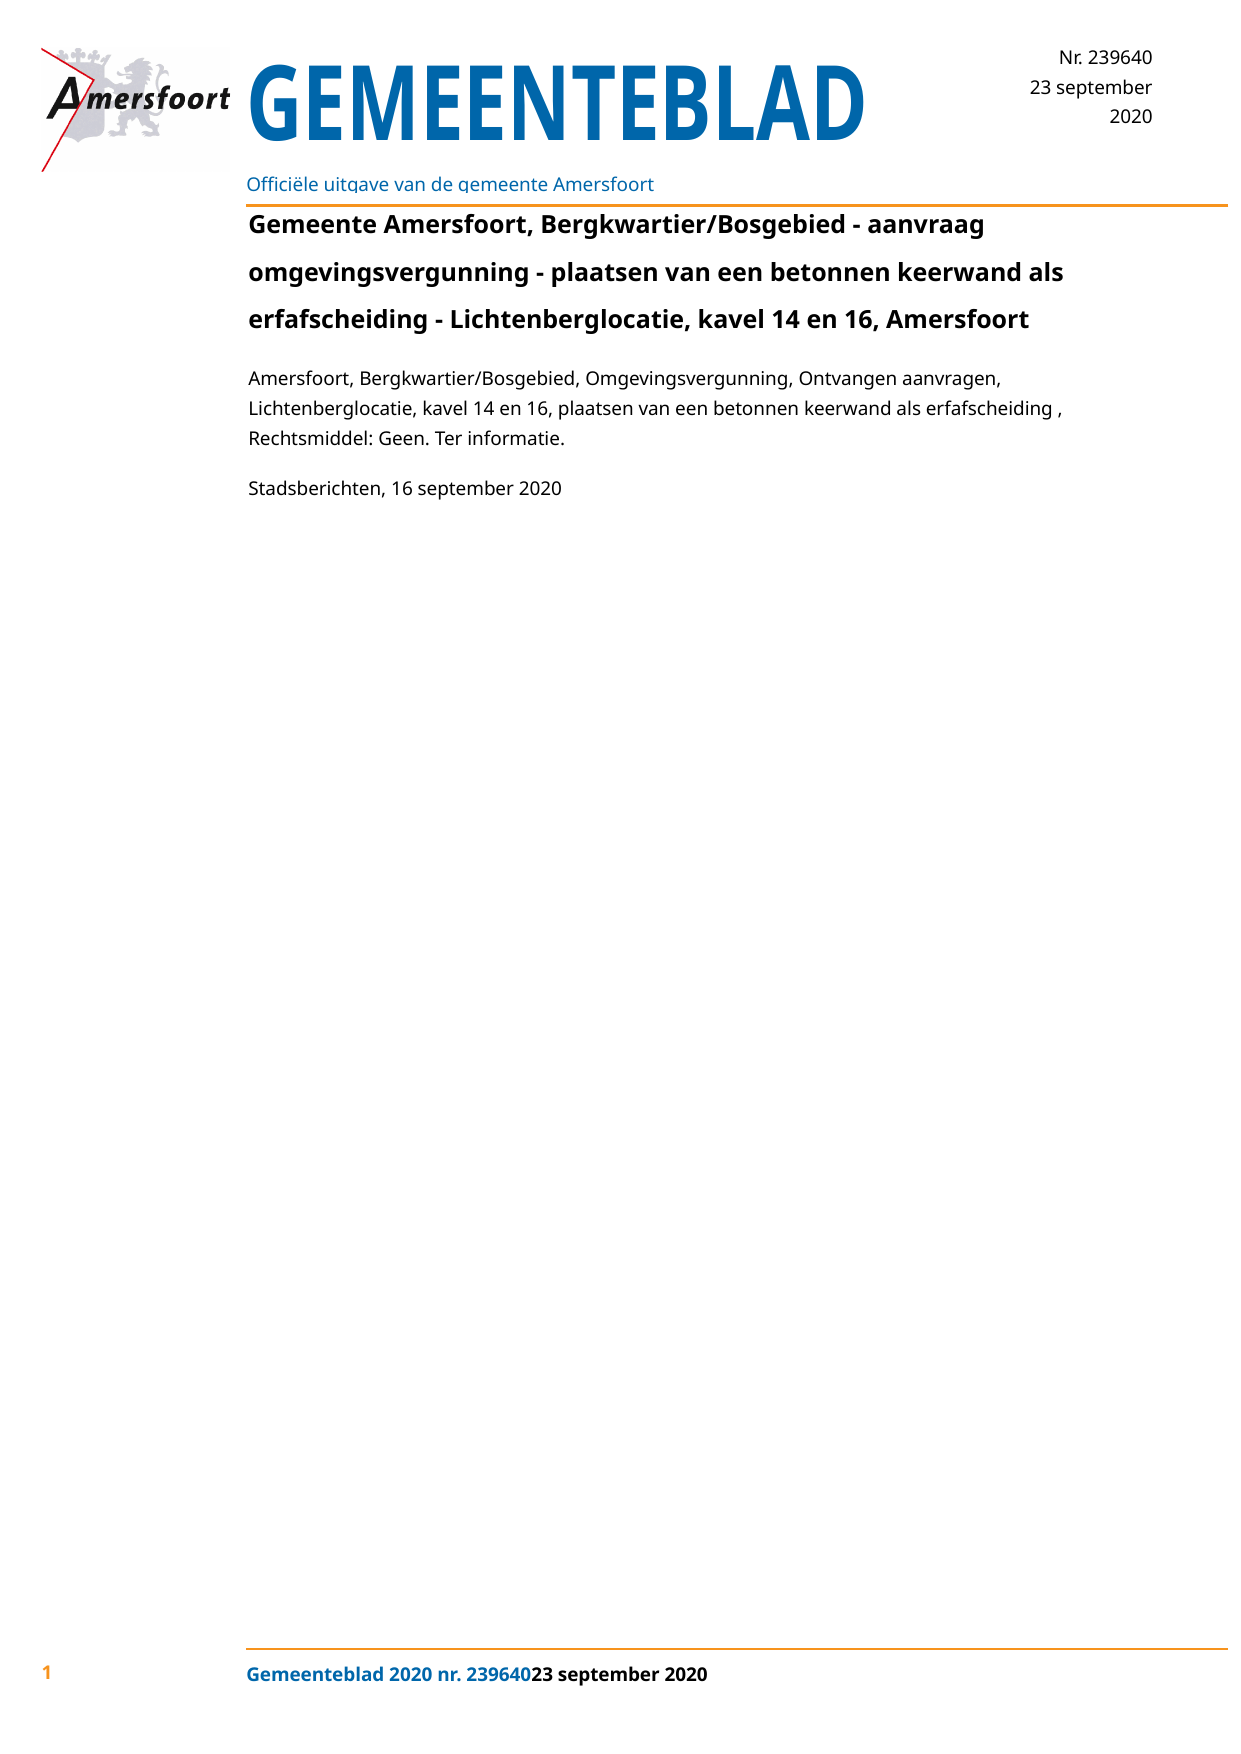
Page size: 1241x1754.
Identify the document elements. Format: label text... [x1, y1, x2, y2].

text Amersfoort, Bergkwartier/Bosgebied, Omgevingsvergunning, Ontvangen aanvragen, Lichtenberglocatie, kavel 14 en 16, plaatsen van een betonnen keerwand als erfafscheiding , Rechtsmiddel: Geen. Ter informatie. [248, 366, 1152, 450]
picture [41, 47, 231, 172]
text Stadsberichten, 16 september 2020 [248, 475, 1152, 501]
text Gemeente Amersfoort, Bergkwartier/Bosgebied - aanvraag omgevingsvergunning - plaatsen van een betonnen keerwand als erfafscheiding - Lichtenberglocatie, kavel 14 en 16, Amersfoort [248, 207, 1152, 336]
